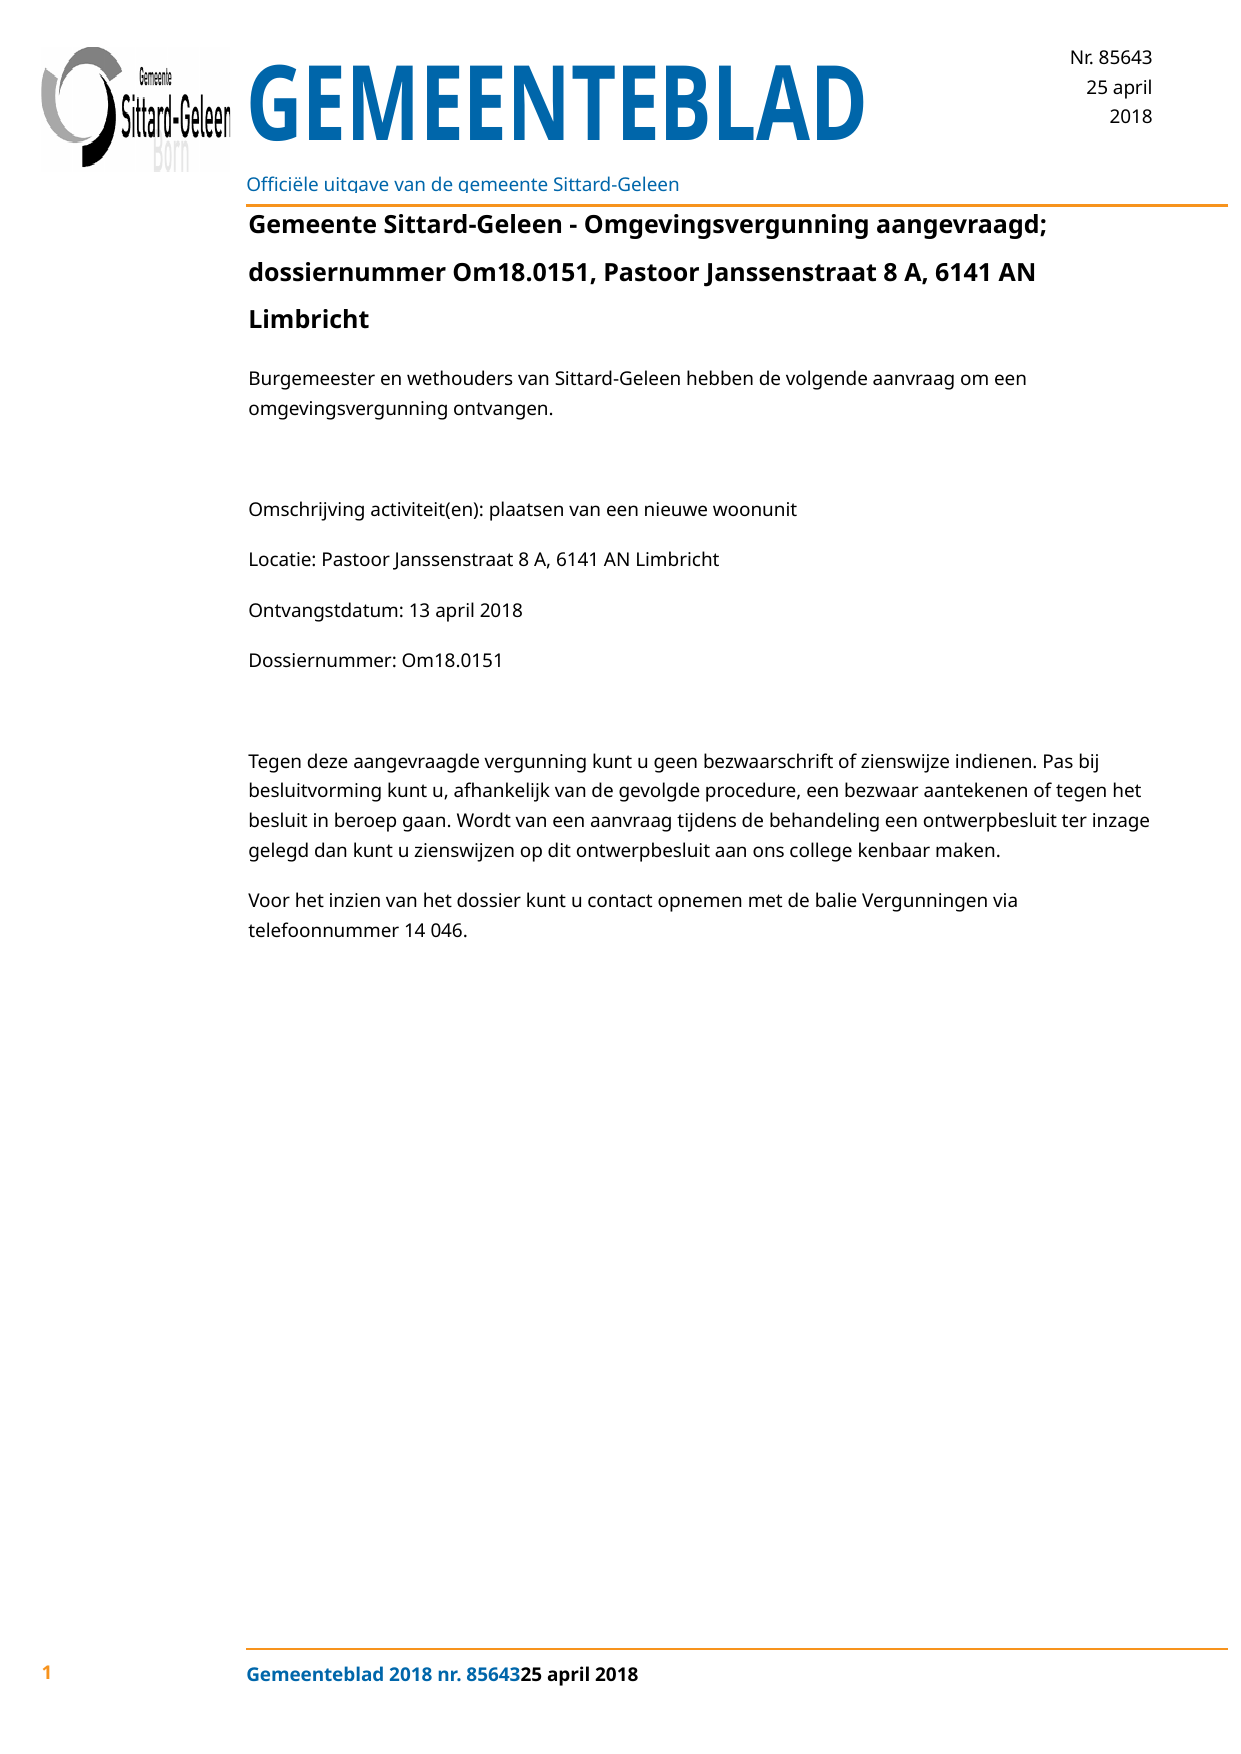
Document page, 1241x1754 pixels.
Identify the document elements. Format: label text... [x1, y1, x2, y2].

text Omschrijving activiteit(en): plaatsen van een nieuwe woonunit [248, 496, 1152, 522]
text Dossiernummer: Om18.0151 [248, 647, 1152, 673]
text Locatie: Pastoor Janssenstraat 8 A, 6141 AN Limbricht [248, 546, 1152, 572]
text Burgemeester en wethouders van Sittard-Geleen hebben de volgende aanvraag om een omgevingsvergunning ontvangen. [248, 366, 1152, 421]
text Voor het inzien van het dossier kunt u contact opnemen met de balie Vergunningen via telefoonnummer 14 046. [248, 887, 1152, 942]
text Gemeente Sittard-Geleen - Omgevingsvergunning aangevraagd; dossiernummer Om18.0151, Pastoor Janssenstraat 8 A, 6141 AN Limbricht [248, 207, 1152, 336]
text Tegen deze aangevraagde vergunning kunt u geen bezwaarschrift of zienswijze indienen. Pas bij besluitvorming kunt u, afhankelijk van de gevolgde procedure, een bezwaar aantekenen of tegen het besluit in beroep gaan. Wordt van een aanvraag tijdens de behandeling een ontwerpbesluit ter inzage gelegd dan kunt u zienswijzen op dit ontwerpbesluit aan ons college kenbaar maken. [248, 748, 1152, 862]
text Ontvangstdatum: 13 april 2018 [248, 597, 1152, 622]
picture [41, 47, 231, 172]
